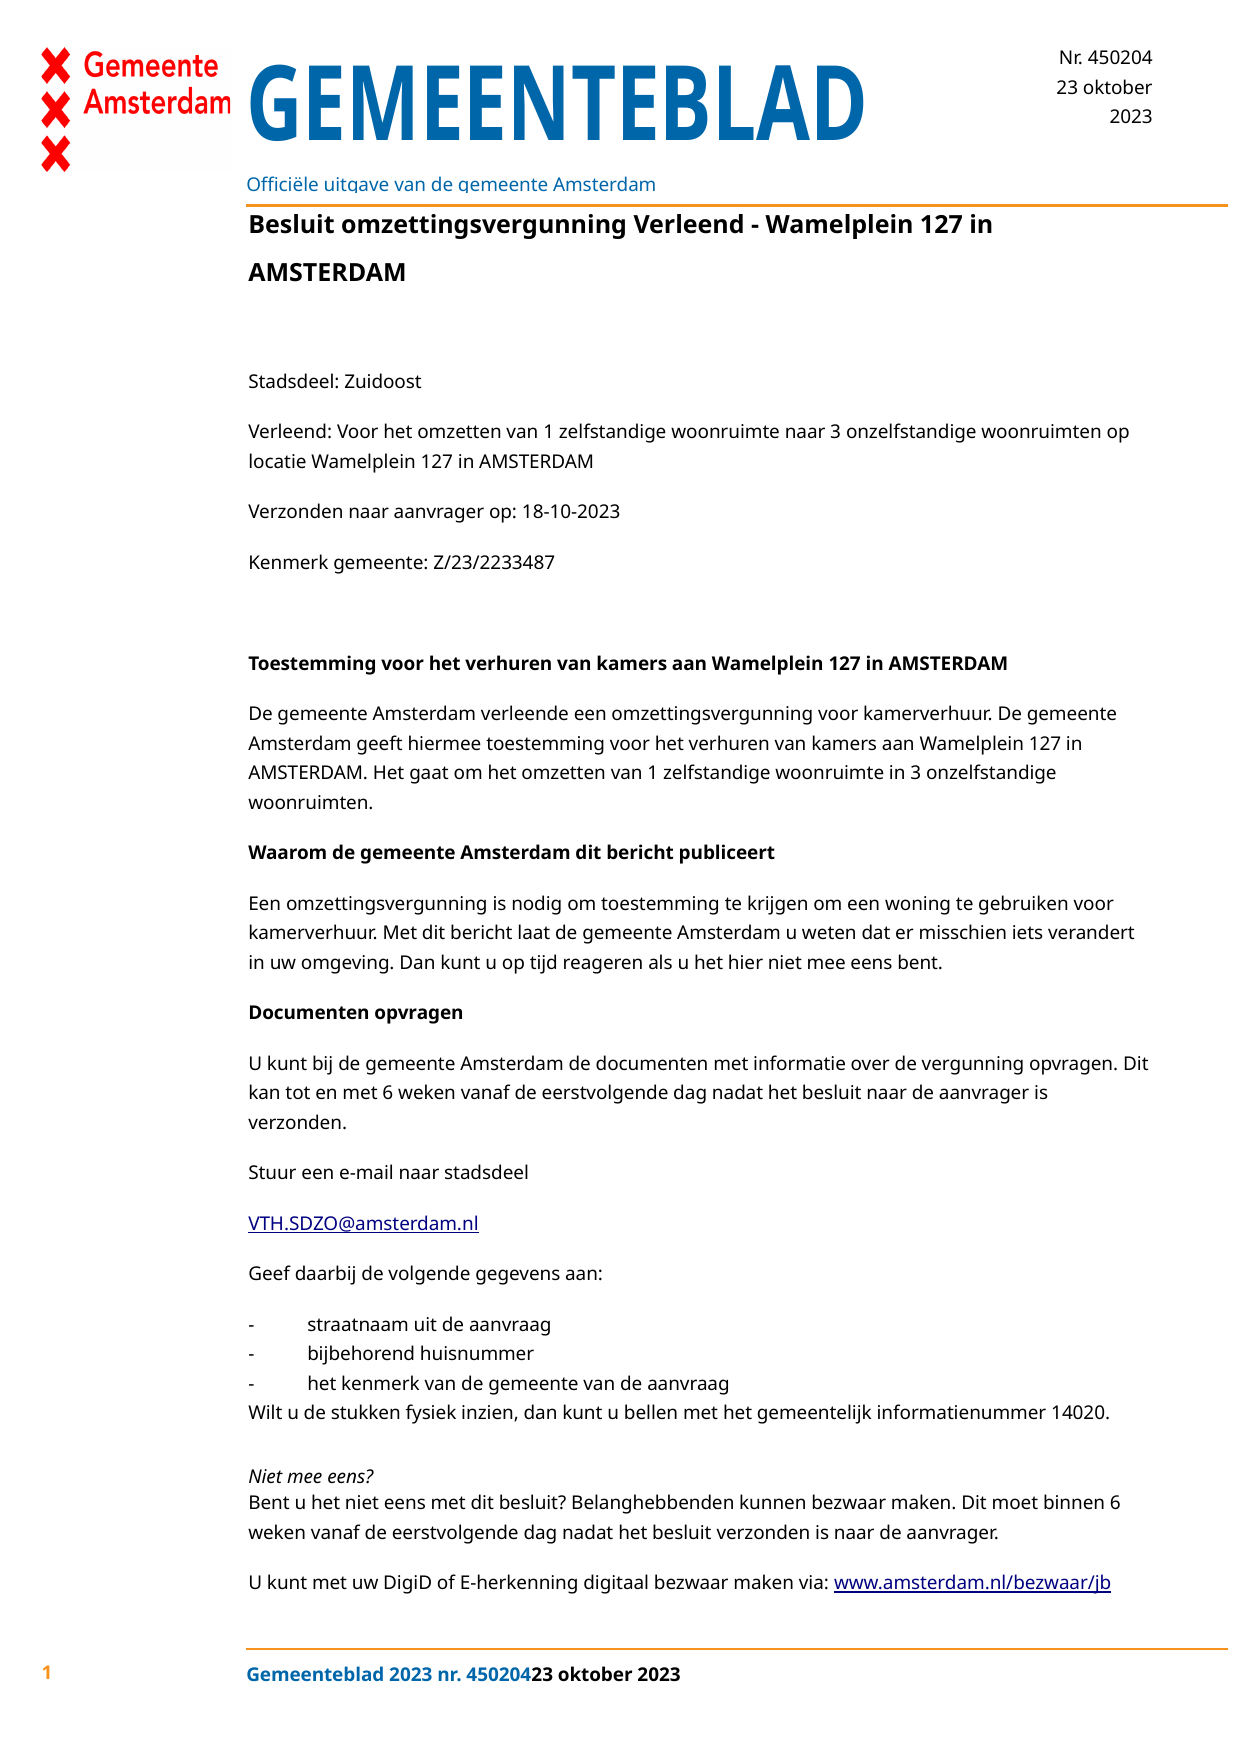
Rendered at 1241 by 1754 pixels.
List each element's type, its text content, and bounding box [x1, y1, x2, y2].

text De gemeente Amsterdam verleende een omzettingsvergunning voor kamerverhuur. De gemeente Amsterdam geeft hiermee toestemming voor het verhuren van kamers aan Wamelplein 127 in AMSTERDAM. Het gaat om het omzetten van 1 zelfstandige woonruimte in 3 onzelfstandige woonruimten. [248, 700, 1152, 815]
text Waarom de gemeente Amsterdam dit bericht publiceert [248, 839, 1152, 865]
text Verleend: Voor het omzetten van 1 zelfstandige woonruimte naar 3 onzelfstandige woonruimten op locatie Wamelplein 127 in AMSTERDAM [248, 419, 1152, 474]
text Besluit omzettingsvergunning Verleend - Wamelplein 127 in AMSTERDAM [248, 207, 1152, 288]
text Toestemming voor het verhuren van kamers aan Wamelplein 127 in AMSTERDAM [248, 650, 1152, 676]
text Geef daarbij de volgende gegevens aan: [248, 1260, 1152, 1286]
text Niet mee eens? [248, 1463, 1152, 1489]
text Een omzettingsvergunning is nodig om toestemming te krijgen om een woning te gebruiken voor kamerverhuur. Met dit bericht laat de gemeente Amsterdam u weten dat er misschien iets verandert in uw omgeving. Dan kunt u op tijd reageren als u het hier niet mee eens bent. [248, 890, 1152, 975]
picture [41, 47, 231, 172]
text Bent u het niet eens met dit besluit? Belanghebbenden kunnen bezwaar maken. Dit moet binnen 6 weken vanaf de eerstvolgende dag nadat het besluit verzonden is naar de aanvrager. [248, 1489, 1152, 1544]
text Kenmerk gemeente: Z/23/2233487 [248, 549, 1152, 575]
text Stadsdeel: Zuidoost [248, 368, 1152, 394]
list het kenmerk van de gemeente van de aanvraag [248, 1370, 1152, 1396]
list straatnaam uit de aanvraag [248, 1311, 1152, 1337]
text Wilt u de stukken fysiek inzien, dan kunt u bellen met het gemeentelijk informatienummer 14020. [248, 1399, 1152, 1425]
text Verzonden naar aanvrager op: 18-10-2023 [248, 499, 1152, 524]
text Stuur een e-mail naar stadsdeel [248, 1159, 1152, 1185]
text Documenten opvragen [248, 999, 1152, 1025]
text VTH.SDZO@amsterdam.nl [248, 1210, 1152, 1236]
text U kunt bij de gemeente Amsterdam de documenten met informatie over de vergunning opvragen. Dit kan tot en met 6 weken vanaf de eerstvolgende dag nadat het besluit naar de aanvrager is verzonden. [248, 1050, 1152, 1135]
list bijbehorend huisnummer [248, 1340, 1152, 1366]
text U kunt met uw DigiD of E-herkenning digitaal bezwaar maken via: www.amsterdam.nl/bezwaar/jb [248, 1569, 1152, 1595]
